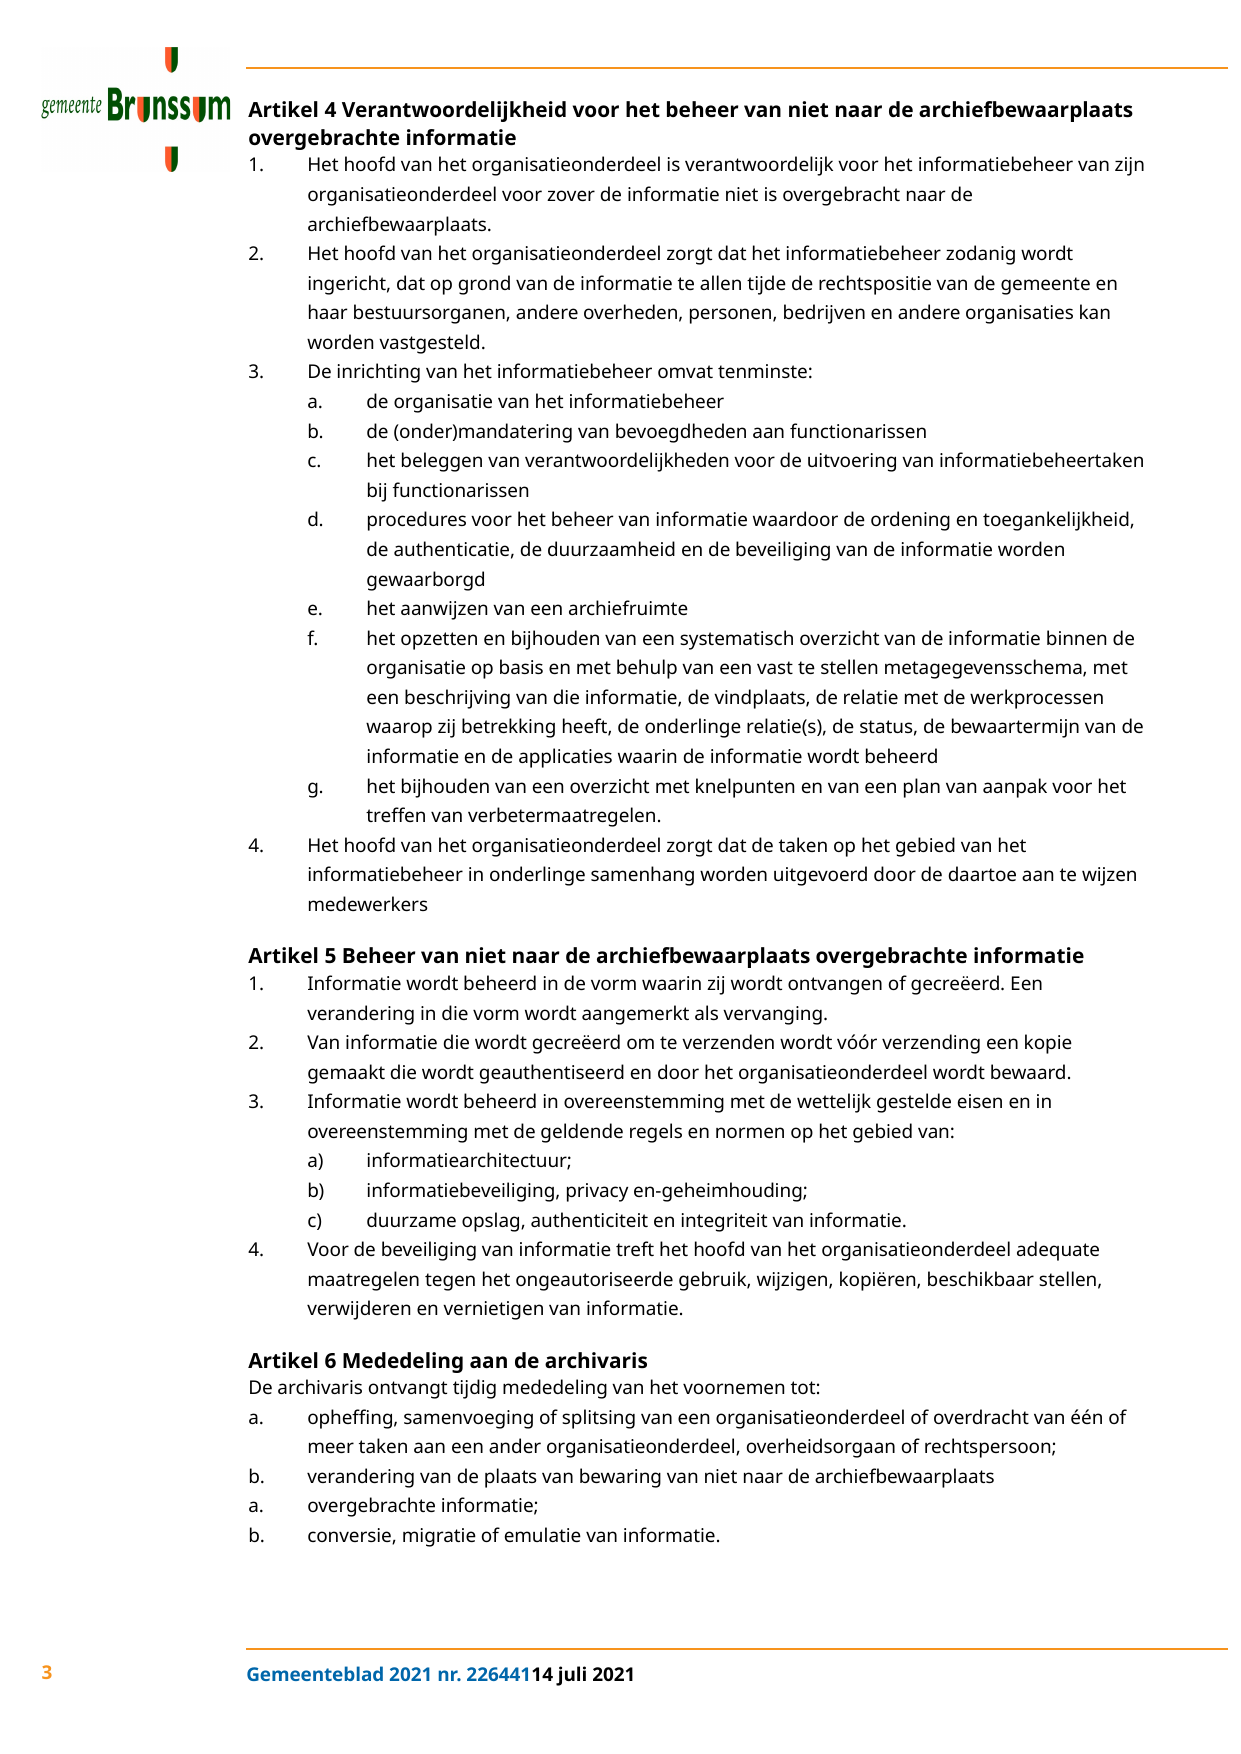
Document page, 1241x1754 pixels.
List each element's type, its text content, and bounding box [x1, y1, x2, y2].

list informatiearchitectuur; [307, 1148, 1152, 1173]
list Informatie wordt beheerd in de vorm waarin zij wordt ontvangen of gecreëerd. Een verandering in die vorm wordt aangemerkt als vervanging. [248, 970, 1152, 1025]
list opheffing, samenvoeging of splitsing van een organisatieonderdeel of overdracht van één of meer taken aan een ander organisatieonderdeel, overheidsorgaan of rechtspersoon; [248, 1404, 1152, 1459]
text Artikel 4 Verantwoordelijkheid voor het beheer van niet naar de archiefbewaarplaats overgebrachte informatie [248, 95, 1152, 152]
text De archivaris ontvangt tijdig mededeling van het voornemen tot: [248, 1374, 1152, 1400]
list Informatie wordt beheerd in overeenstemming met de wettelijk gestelde eisen en in overeenstemming met de geldende regels en normen op het gebied van: [248, 1088, 1152, 1144]
list Van informatie die wordt gecreëerd om te verzenden wordt vóór verzending een kopie gemaakt die wordt geauthentiseerd en door het organisatieonderdeel wordt bewaard. [248, 1029, 1152, 1084]
list Het hoofd van het organisatieonderdeel zorgt dat het informatiebeheer zodanig wordt ingericht, dat op grond van de informatie te allen tijde de rechtspositie van de gemeente en haar bestuursorganen, andere overheden, personen, bedrijven en andere organisaties kan worden vastgesteld. [248, 240, 1152, 355]
list informatiebeveiliging, privacy en-geheimhouding; [307, 1177, 1152, 1203]
list de organisatie van het informatiebeheer [307, 388, 1152, 414]
list duurzame opslag, authenticiteit en integriteit van informatie. [307, 1207, 1152, 1232]
list de (onder)mandatering van bevoegdheden aan functionarissen [307, 418, 1152, 444]
list het bijhouden van een overzicht met knelpunten en van een plan van aanpak voor het treffen van verbetermaatregelen. [307, 773, 1152, 828]
list Het hoofd van het organisatieonderdeel is verantwoordelijk voor het informatiebeheer van zijn organisatieonderdeel voor zover de informatie niet is overgebracht naar de archiefbewaarplaats. [248, 152, 1152, 237]
list het beleggen van verantwoordelijkheden voor de uitvoering van informatiebeheertaken bij functionarissen [307, 447, 1152, 503]
list het aanwijzen van een archiefruimte [307, 595, 1152, 621]
list overgebrachte informatie; [248, 1493, 1152, 1518]
list Het hoofd van het organisatieonderdeel zorgt dat de taken op het gebied van het informatiebeheer in onderlinge samenhang worden uitgevoerd door de daartoe aan te wijzen medewerkers [248, 832, 1152, 917]
text Artikel 6 Mededeling aan de archivaris [248, 1346, 1152, 1374]
text Artikel 5 Beheer van niet naar de archiefbewaarplaats overgebrachte informatie [248, 942, 1152, 970]
list Voor de beveiliging van informatie treft het hoofd van het organisatieonderdeel adequate maatregelen tegen het ongeautoriseerde gebruik, wijzigen, kopiëren, beschikbaar stellen, verwijderen en vernietigen van informatie. [248, 1236, 1152, 1321]
list procedures voor het beheer van informatie waardoor de ordening en toegankelijkheid, de authenticatie, de duurzaamheid en de beveiliging van de informatie worden gewaarborgd [307, 507, 1152, 592]
list verandering van de plaats van bewaring van niet naar de archiefbewaarplaats [248, 1463, 1152, 1489]
list conversie, migratie of emulatie van informatie. [248, 1522, 1152, 1548]
picture [41, 47, 231, 172]
list het opzetten en bijhouden van een systematisch overzicht van de informatie binnen de organisatie op basis en met behulp van een vast te stellen metagegevensschema, met een beschrijving van die informatie, de vindplaats, de relatie met de werkprocessen waarop zij betrekking heeft, de onderlinge relatie(s), de status, de bewaartermijn van de informatie en de applicaties waarin de informatie wordt beheerd [307, 625, 1152, 769]
list De inrichting van het informatiebeheer omvat tenminste: [248, 359, 1152, 384]
